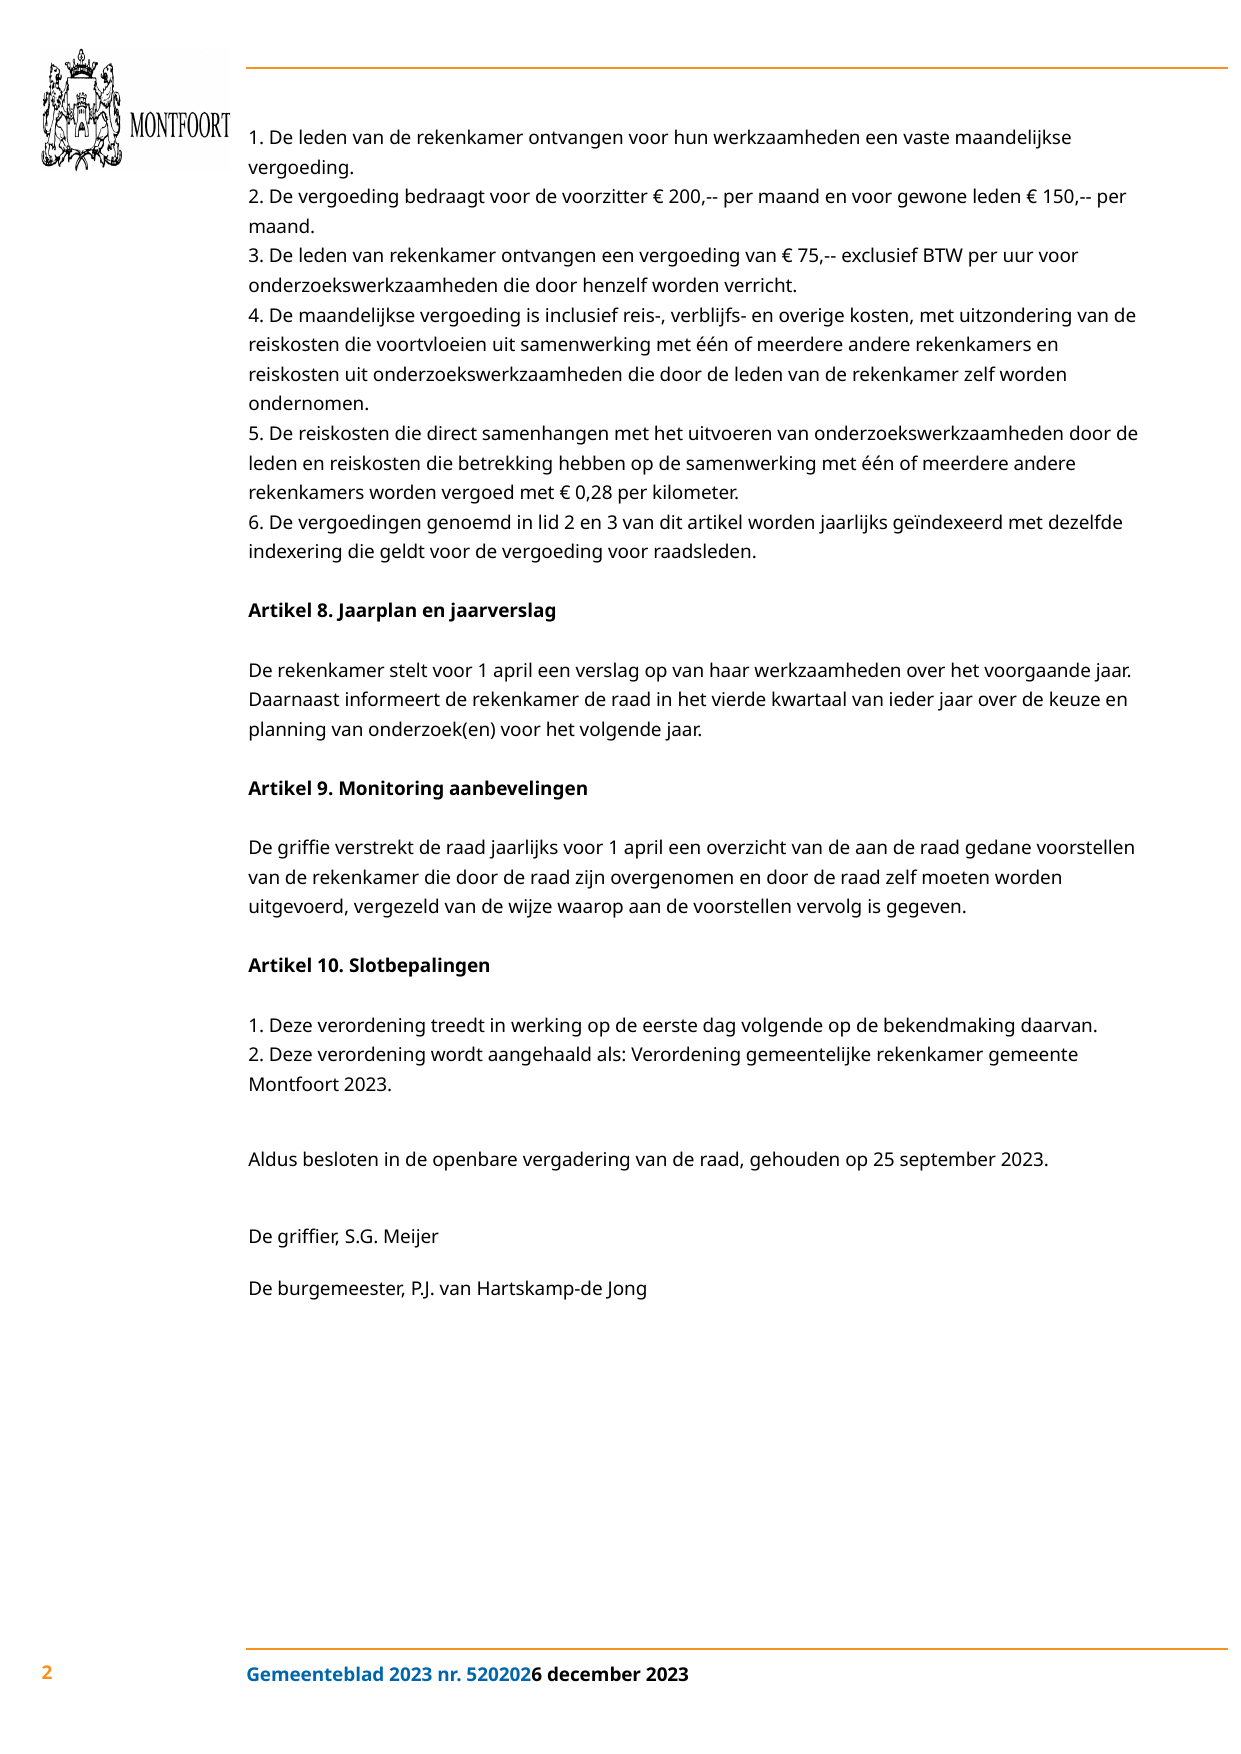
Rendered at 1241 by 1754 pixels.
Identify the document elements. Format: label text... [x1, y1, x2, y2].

text 4. De maandelijkse vergoeding is inclusief reis-, verblijfs- en overige kosten, met uitzondering van de reiskosten die voortvloeien uit samenwerking met één of meerdere andere rekenkamers en reiskosten uit onderzoekswerkzaamheden die door de leden van de rekenkamer zelf worden ondernomen. [248, 302, 1152, 416]
text 6. De vergoedingen genoemd in lid 2 en 3 van dit artikel worden jaarlijks geïndexeerd met dezelfde indexering die geldt voor de vergoeding voor raadsleden. [248, 509, 1152, 564]
text 1. De leden van de rekenkamer ontvangen voor hun werkzaamheden een vaste maandelijkse vergoeding. [248, 124, 1152, 180]
text De rekenkamer stelt voor 1 april een verslag op van haar werkzaamheden over het voorgaande jaar. Daarnaast informeert de rekenkamer de raad in het vierde kwartaal van ieder jaar over de keuze en planning van onderzoek(en) voor het volgende jaar. [248, 657, 1152, 742]
picture [41, 47, 231, 172]
text 5. De reiskosten die direct samenhangen met het uitvoeren van onderzoekswerkzaamheden door de leden en reiskosten die betrekking hebben op de samenwerking met één of meerdere andere rekenkamers worden vergoed met € 0,28 per kilometer. [248, 420, 1152, 505]
text De burgemeester, P.J. van Hartskamp-de Jong [248, 1275, 1152, 1301]
text 1. Deze verordening treedt in werking op de eerste dag volgende op de bekendmaking daarvan. [248, 1012, 1152, 1038]
text Aldus besloten in de openbare vergadering van de raad, gehouden op 25 september 2023. [248, 1146, 1152, 1172]
text Artikel 8. Jaarplan en jaarverslag [248, 598, 1152, 623]
text De griffie verstrekt de raad jaarlijks voor 1 april een overzicht van de aan de raad gedane voorstellen van de rekenkamer die door de raad zijn overgenomen en door de raad zelf moeten worden uitgevoerd, vergezeld van de wijze waarop aan de voorstellen vervolg is gegeven. [248, 834, 1152, 919]
text Artikel 10. Slotbepalingen [248, 953, 1152, 978]
text 3. De leden van rekenkamer ontvangen een vergoeding van € 75,-- exclusief BTW per uur voor onderzoekswerkzaamheden die door henzelf worden verricht. [248, 243, 1152, 298]
text 2. Deze verordening wordt aangehaald als: Verordening gemeentelijke rekenkamer gemeente Montfoort 2023. [248, 1041, 1152, 1097]
text 2. De vergoeding bedraagt voor de voorzitter € 200,-- per maand en voor gewone leden € 150,-- per maand. [248, 183, 1152, 239]
text Artikel 9. Monitoring aanbevelingen [248, 775, 1152, 801]
text De griffier, S.G. Meijer [248, 1223, 1152, 1249]
